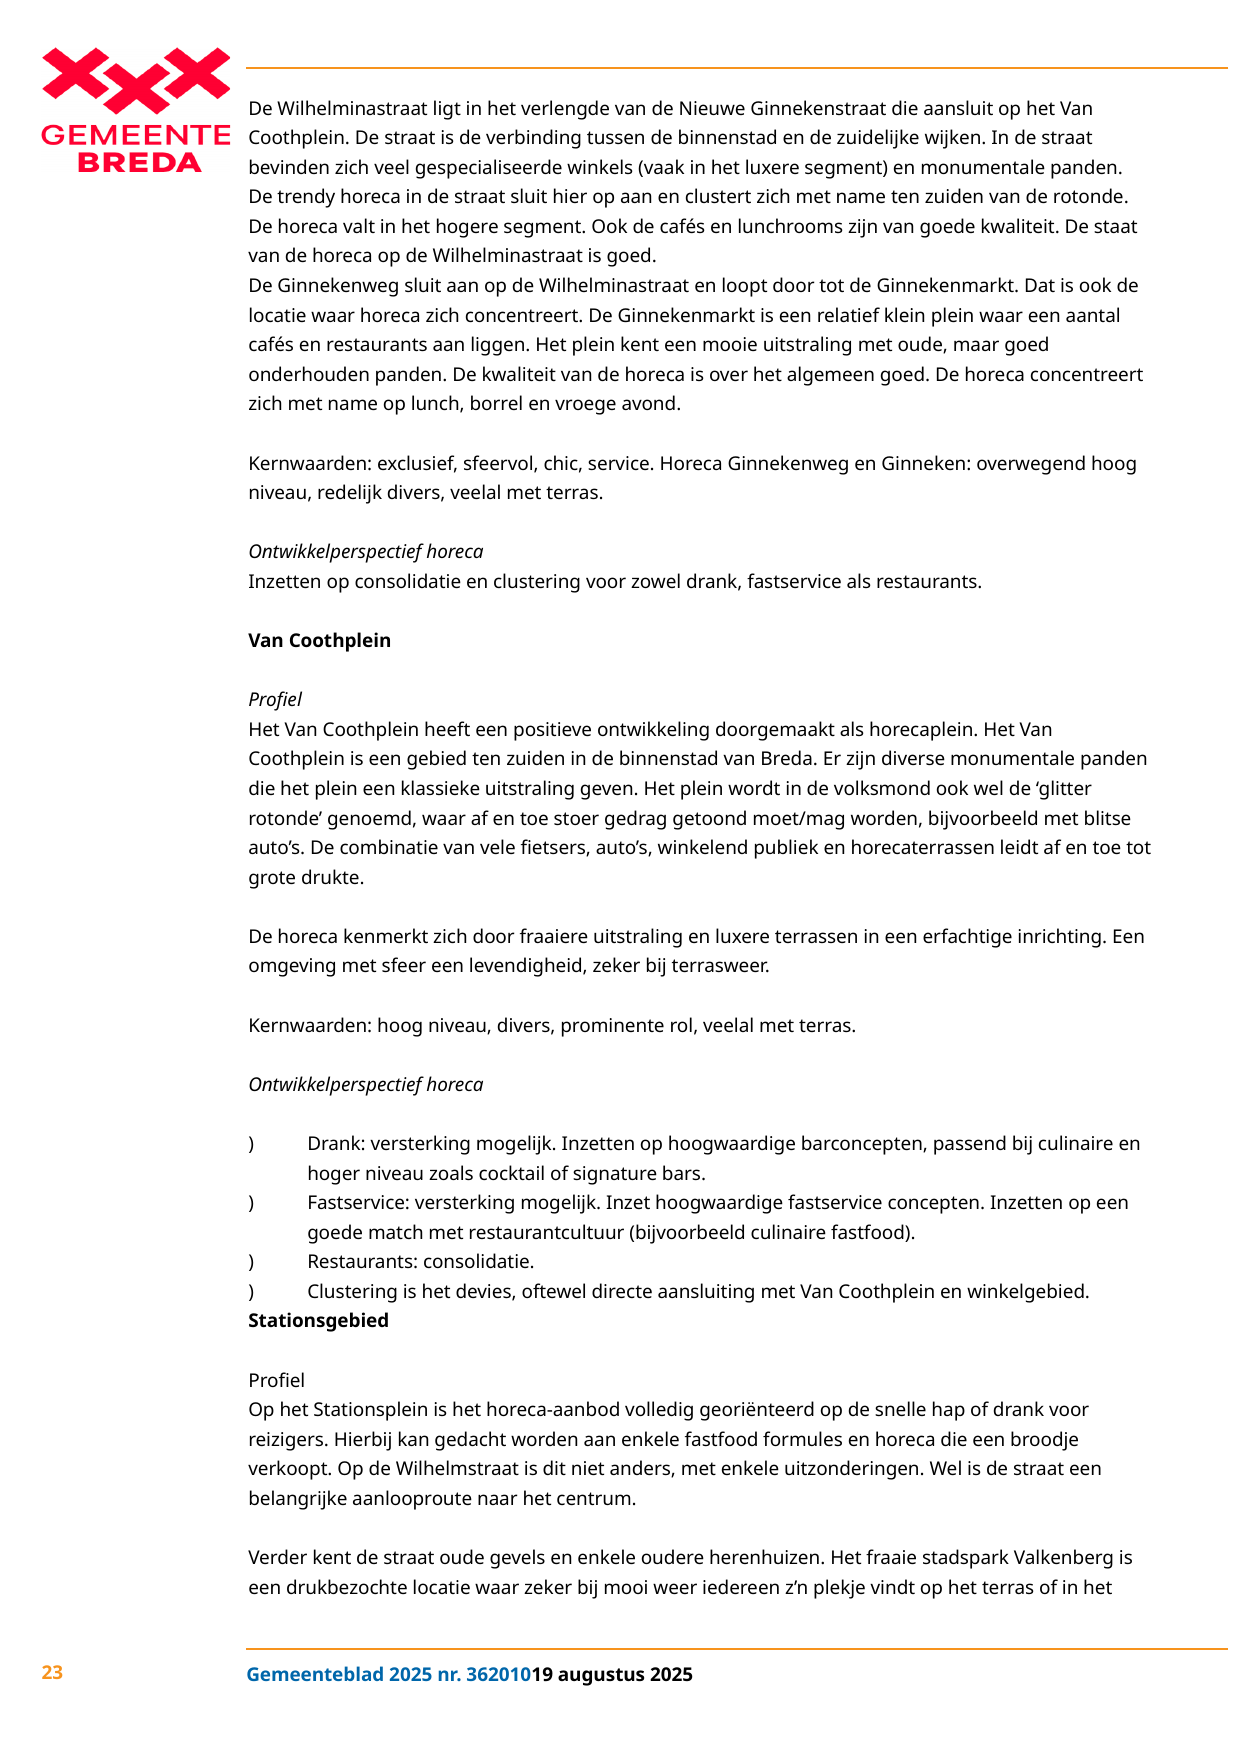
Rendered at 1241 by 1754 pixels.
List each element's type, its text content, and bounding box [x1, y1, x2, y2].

list Drank: versterking mogelijk. Inzetten op hoogwaardige barconcepten, passend bij culinaire en hoger niveau zoals cocktail of signature bars. [248, 1130, 1152, 1186]
list Clustering is het devies, oftewel directe aansluiting met Van Coothplein en winkelgebied. [248, 1278, 1152, 1304]
text Profiel [248, 1367, 1152, 1393]
text Ontwikkelperspectief horeca [248, 538, 1152, 564]
text Van Coothplein [248, 627, 1152, 653]
picture [41, 47, 231, 172]
text De Ginnekenweg sluit aan op de Wilhelminastraat en loopt door tot de Ginnekenmarkt. Dat is ook de locatie waar horeca zich concentreert. De Ginnekenmarkt is een relatief klein plein waar een aantal cafés en restaurants aan liggen. Het plein kent een mooie uitstraling met oude, maar goed onderhouden panden. De kwaliteit van de horeca is over het algemeen goed. De horeca concentreert zich met name op lunch, borrel en vroege avond. [248, 272, 1152, 416]
text De Wilhelminastraat ligt in het verlengde van de Nieuwe Ginnekenstraat die aansluit op het Van Coothplein. De straat is de verbinding tussen de binnenstad en de zuidelijke wijken. In de straat bevinden zich veel gespecialiseerde winkels (vaak in het luxere segment) en monumentale panden. De trendy horeca in de straat sluit hier op aan en clustert zich met name ten zuiden van de rotonde. De horeca valt in het hogere segment. Ook de cafés en lunchrooms zijn van goede kwaliteit. De staat van de horeca op de Wilhelminastraat is goed. [248, 95, 1152, 268]
list Fastservice: versterking mogelijk. Inzet hoogwaardige fastservice concepten. Inzetten op een goede match met restaurantcultuur (bijvoorbeeld culinaire fastfood). [248, 1189, 1152, 1245]
text Inzetten op consolidatie en clustering voor zowel drank, fastservice als restaurants. [248, 568, 1152, 594]
text Profiel [248, 686, 1152, 712]
text Stationsgebied [248, 1308, 1152, 1333]
text Kernwaarden: hoog niveau, divers, prominente rol, veelal met terras. [248, 1012, 1152, 1038]
text Kernwaarden: exclusief, sfeervol, chic, service. Horeca Ginnekenweg en Ginneken: overwegend hoog niveau, redelijk divers, veelal met terras. [248, 450, 1152, 505]
text Op het Stationsplein is het horeca-aanbod volledig georiënteerd op de snelle hap of drank voor reizigers. Hierbij kan gedacht worden aan enkele fastfood formules en horeca die een broodje verkoopt. Op de Wilhelmstraat is dit niet anders, met enkele uitzonderingen. Wel is de straat een belangrijke aanlooproute naar het centrum. [248, 1396, 1152, 1511]
text Het Van Coothplein heeft een positieve ontwikkeling doorgemaakt als horecaplein. Het Van Coothplein is een gebied ten zuiden in de binnenstad van Breda. Er zijn diverse monumentale panden die het plein een klassieke uitstraling geven. Het plein wordt in de volksmond ook wel de ‘glitter rotonde’ genoemd, waar af en toe stoer gedrag getoond moet/mag worden, bijvoorbeeld met blitse auto’s. De combinatie van vele fietsers, auto’s, winkelend publiek en horecaterrassen leidt af en toe tot grote drukte. [248, 716, 1152, 890]
text Ontwikkelperspectief horeca [248, 1071, 1152, 1097]
text Verder kent de straat oude gevels en enkele oudere herenhuizen. Het fraaie stadspark Valkenberg is een drukbezochte locatie waar zeker bij mooi weer iedereen z’n plekje vindt op het terras of in het [248, 1544, 1152, 1600]
list Restaurants: consolidatie. [248, 1248, 1152, 1274]
text De horeca kenmerkt zich door fraaiere uitstraling en luxere terrassen in een erfachtige inrichting. Een omgeving met sfeer een levendigheid, zeker bij terrasweer. [248, 923, 1152, 978]
